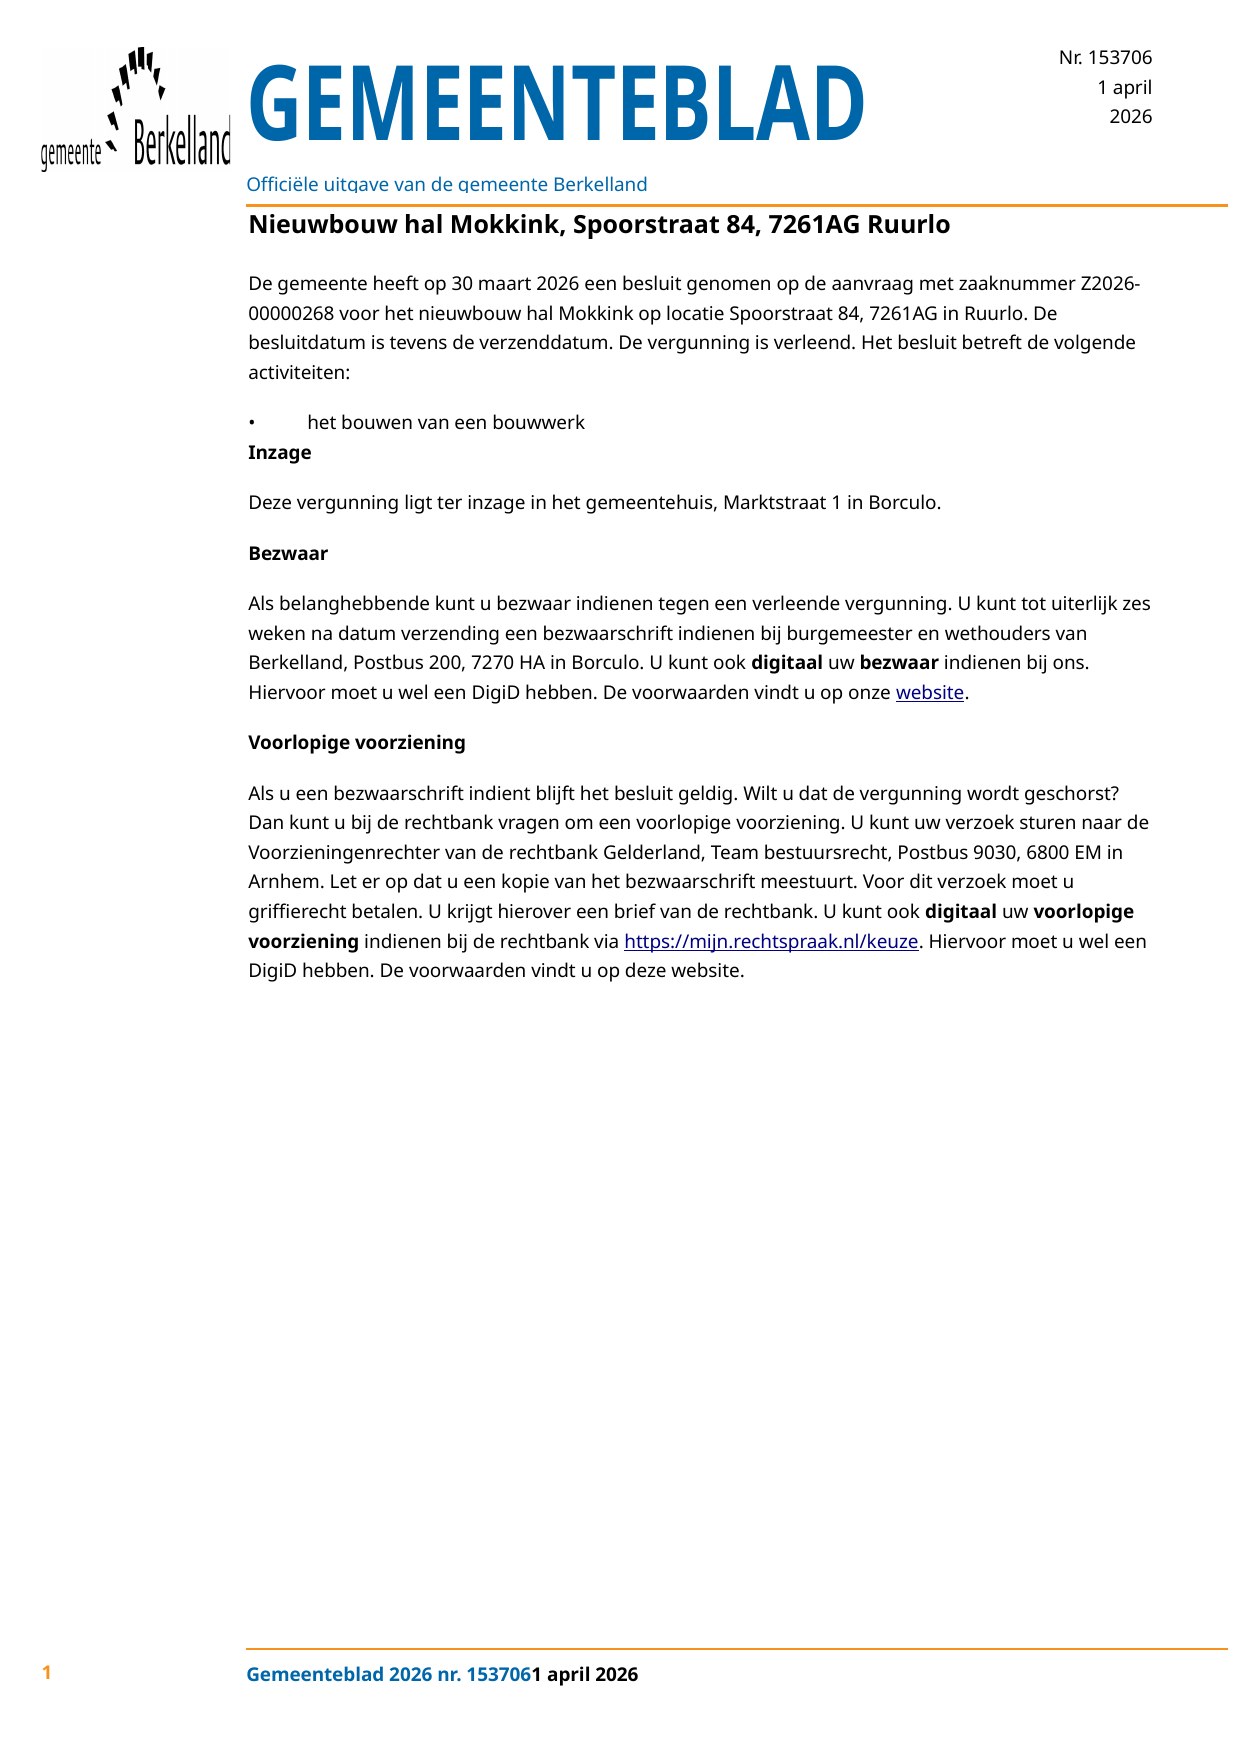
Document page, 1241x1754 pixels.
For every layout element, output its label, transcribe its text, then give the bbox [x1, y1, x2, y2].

text Als belanghebbende kunt u bezwaar indienen tegen een verleende vergunning. U kunt tot uiterlijk zes weken na datum verzending een bezwaarschrift indienen bij burgemeester en wethouders van Berkelland, Postbus 200, 7270 HA in Borculo. U kunt ook digitaal uw bezwaar indienen bij ons. Hiervoor moet u wel een DigiD hebben. De voorwaarden vindt u op onze website. [248, 590, 1152, 705]
text Bezwaar [248, 540, 1152, 566]
text Als u een bezwaarschrift indient blijft het besluit geldig. Wilt u dat de vergunning wordt geschorst? Dan kunt u bij de rechtbank vragen om een voorlopige voorziening. U kunt uw verzoek sturen naar de Voorzieningenrechter van de rechtbank Gelderland, Team bestuursrecht, Postbus 9030, 6800 EM in Arnhem. Let er op dat u een kopie van het bezwaarschrift meestuurt. Voor dit verzoek moet u griffierecht betalen. U krijgt hierover een brief van de rechtbank. U kunt ook digitaal uw voorlopige voorziening indienen bij de rechtbank via https://mijn.rechtspraak.nl/keuze. Hiervoor moet u wel een DigiD hebben. De voorwaarden vindt u op deze website. [248, 780, 1152, 983]
picture [41, 47, 231, 172]
text Voorlopige voorziening [248, 729, 1152, 755]
text Deze vergunning ligt ter inzage in het gemeentehuis, Marktstraat 1 in Borculo. [248, 489, 1152, 515]
list het bouwen van een bouwwerk [248, 409, 1152, 435]
text Inzage [248, 439, 1152, 465]
text De gemeente heeft op 30 maart 2026 een besluit genomen op de aanvraag met zaaknummer Z2026-00000268 voor het nieuwbouw hal Mokkink op locatie Spoorstraat 84, 7261AG in Ruurlo. De besluitdatum is tevens de verzenddatum. De vergunning is verleend. Het besluit betreft de volgende activiteiten: [248, 270, 1152, 385]
text Nieuwbouw hal Mokkink, Spoorstraat 84, 7261AG Ruurlo [248, 207, 1152, 241]
